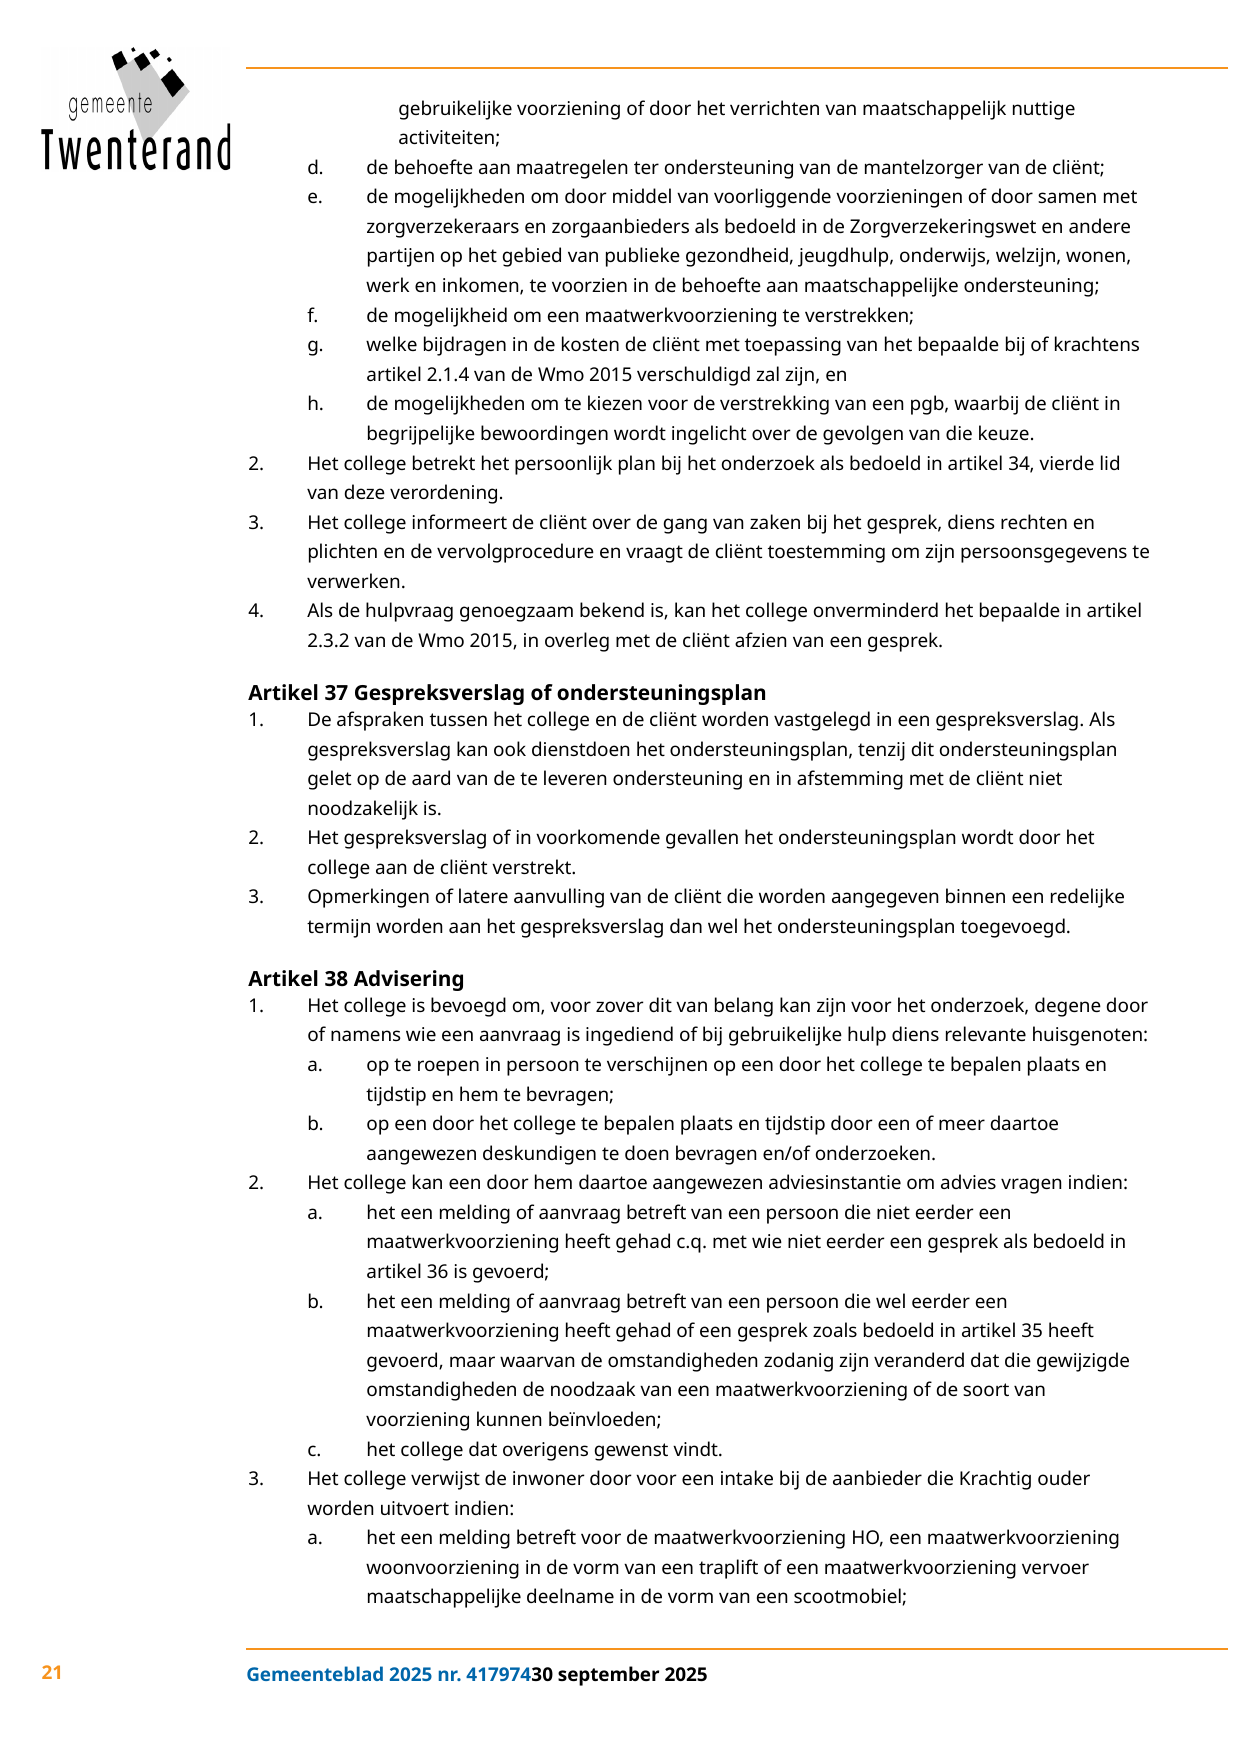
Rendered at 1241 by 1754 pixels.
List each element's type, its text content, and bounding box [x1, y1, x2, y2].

list het college dat overigens gewenst vindt. [307, 1436, 1152, 1462]
list Het college kan een door hem daartoe aangewezen adviesinstantie om advies vragen indien: [248, 1169, 1152, 1195]
list Het college informeert de cliënt over de gang van zaken bij het gesprek, diens rechten en plichten en de vervolgprocedure en vraagt de cliënt toestemming om zijn persoonsgegevens te verwerken. [248, 509, 1152, 594]
list de mogelijkheid om een maatwerkvoorziening te verstrekken; [307, 302, 1152, 328]
list de behoefte aan maatregelen ter ondersteuning van de mantelzorger van de cliënt; [307, 154, 1152, 180]
list de mogelijkheden om door middel van voorliggende voorzieningen of door samen met zorgverzekeraars en zorgaanbieders als bedoeld in de Zorgverzekeringswet en andere partijen op het gebied van publieke gezondheid, jeugdhulp, onderwijs, welzijn, wonen, werk en inkomen, te voorzien in de behoefte aan maatschappelijke ondersteuning; [307, 183, 1152, 298]
text Artikel 38 Advisering [248, 964, 1152, 992]
list Het college is bevoegd om, voor zover dit van belang kan zijn voor het onderzoek, degene door of namens wie een aanvraag is ingediend of bij gebruikelijke hulp diens relevante huisgenoten: [248, 992, 1152, 1047]
list welke bijdragen in de kosten de cliënt met toepassing van het bepaalde bij of krachtens artikel 2.1.4 van de Wmo 2015 verschuldigd zal zijn, en [307, 331, 1152, 387]
list op een door het college te bepalen plaats en tijdstip door een of meer daartoe aangewezen deskundigen te doen bevragen en/of onderzoeken. [307, 1110, 1152, 1166]
list gebruikelijke voorziening of door het verrichten van maatschappelijk nuttige activiteiten; [361, 95, 1152, 150]
text Artikel 37 Gespreksverslag of ondersteuningsplan [248, 678, 1152, 706]
list de mogelijkheden om te kiezen voor de verstrekking van een pgb, waarbij de cliënt in begrijpelijke bewoordingen wordt ingelicht over de gevolgen van die keuze. [307, 391, 1152, 446]
list Als de hulpvraag genoegzaam bekend is, kan het college onverminderd het bepaalde in artikel 2.3.2 van de Wmo 2015, in overleg met de cliënt afzien van een gesprek. [248, 598, 1152, 653]
list het een melding of aanvraag betreft van een persoon die wel eerder een maatwerkvoorziening heeft gehad of een gesprek zoals bedoeld in artikel 35 heeft gevoerd, maar waarvan de omstandigheden zodanig zijn veranderd dat die gewijzigde omstandigheden de noodzaak van een maatwerkvoorziening of de soort van voorziening kunnen beïnvloeden; [307, 1288, 1152, 1432]
list Het gespreksverslag of in voorkomende gevallen het ondersteuningsplan wordt door het college aan de cliënt verstrekt. [248, 824, 1152, 880]
list het een melding betreft voor de maatwerkvoorziening HO, een maatwerkvoorziening woonvoorziening in de vorm van een traplift of een maatwerkvoorziening vervoer maatschappelijke deelname in de vorm van een scootmobiel; [307, 1524, 1152, 1609]
picture [41, 47, 231, 172]
list Het college verwijst de inwoner door voor een intake bij de aanbieder die Krachtig ouder worden uitvoert indien: [248, 1465, 1152, 1521]
list op te roepen in persoon te verschijnen op een door het college te bepalen plaats en tijdstip en hem te bevragen; [307, 1051, 1152, 1107]
list het een melding of aanvraag betreft van een persoon die niet eerder een maatwerkvoorziening heeft gehad c.q. met wie niet eerder een gesprek als bedoeld in artikel 36 is gevoerd; [307, 1199, 1152, 1284]
list Het college betrekt het persoonlijk plan bij het onderzoek als bedoeld in artikel 34, vierde lid van deze verordening. [248, 450, 1152, 505]
list Opmerkingen of latere aanvulling van de cliënt die worden aangegeven binnen een redelijke termijn worden aan het gespreksverslag dan wel het ondersteuningsplan toegevoegd. [248, 884, 1152, 939]
list De afspraken tussen het college en de cliënt worden vastgelegd in een gespreksverslag. Als gespreksverslag kan ook dienstdoen het ondersteuningsplan, tenzij dit ondersteuningsplan gelet op de aard van de te leveren ondersteuning en in afstemming met de cliënt niet noodzakelijk is. [248, 706, 1152, 821]
